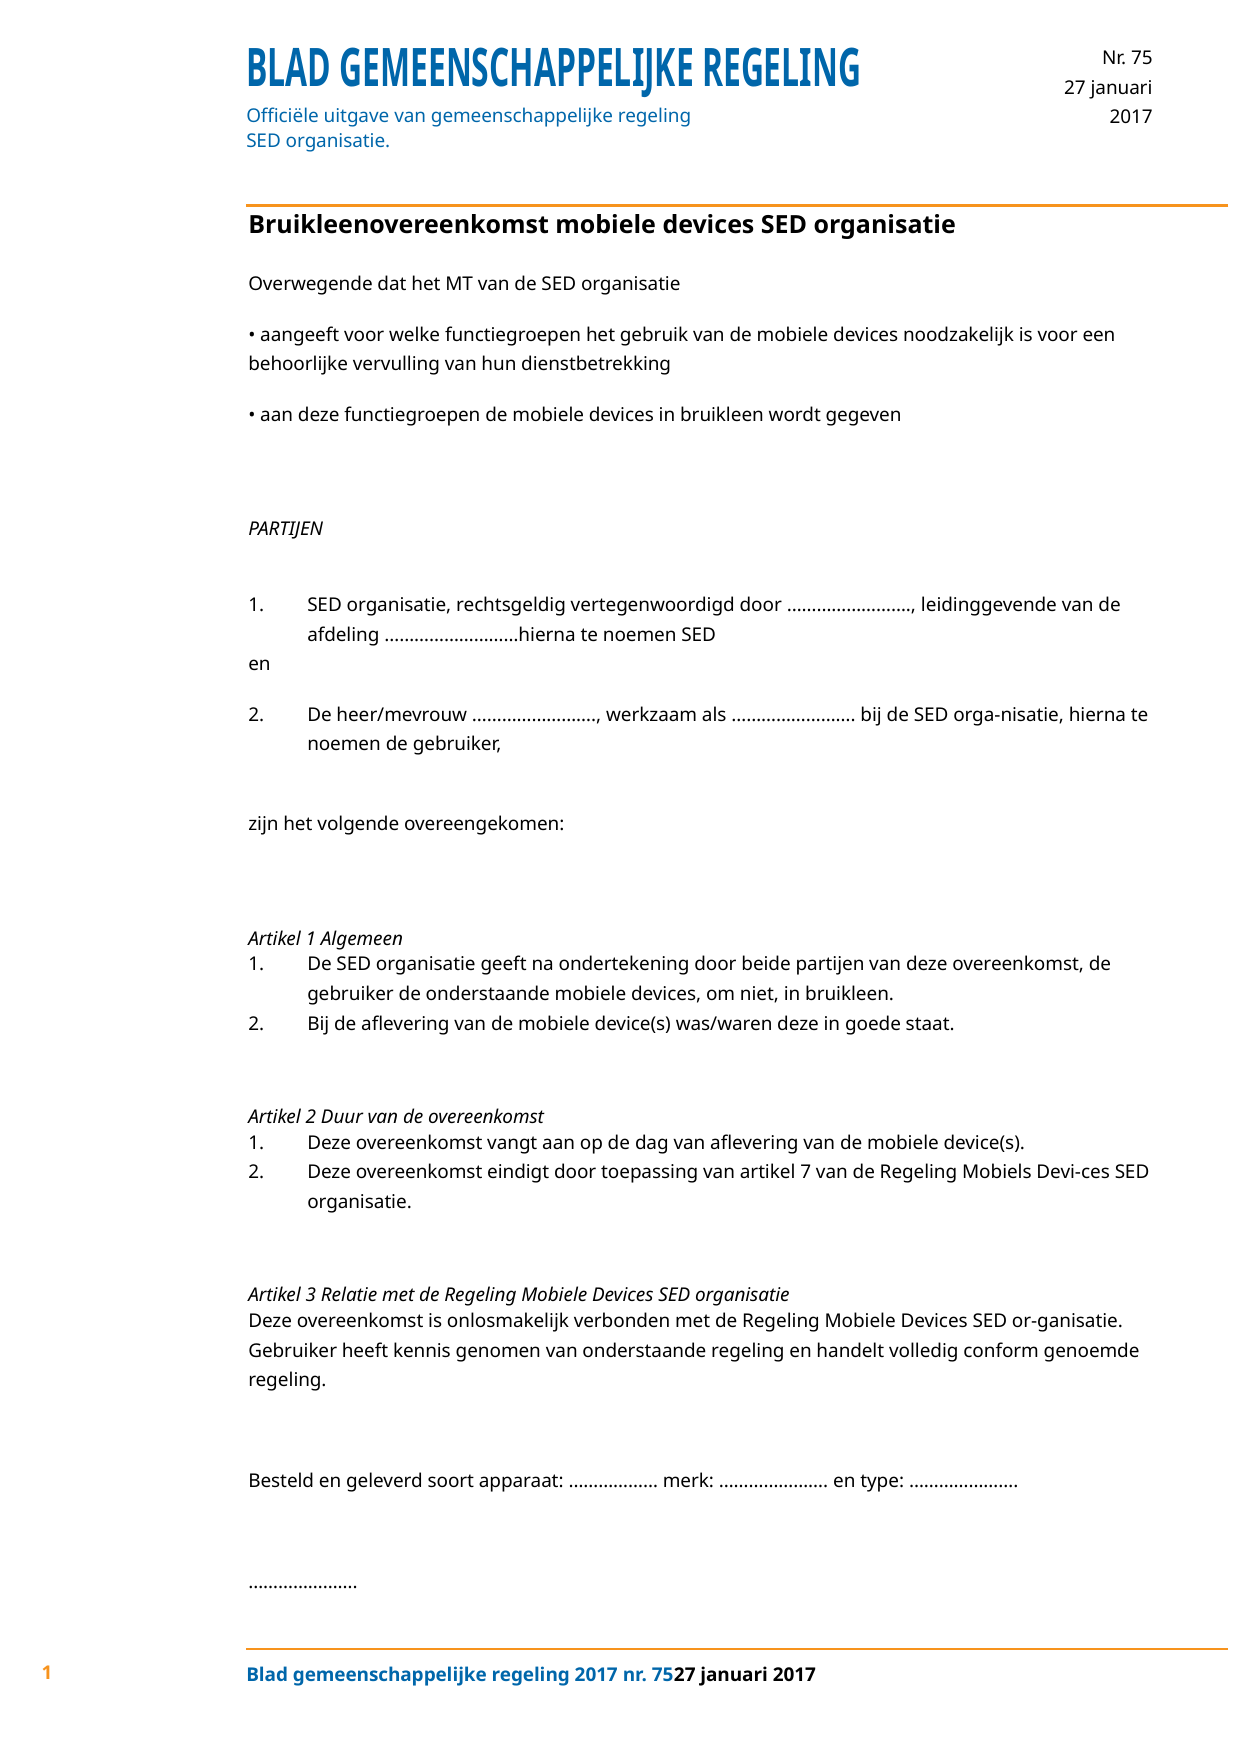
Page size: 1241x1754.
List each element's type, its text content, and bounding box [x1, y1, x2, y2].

text • aan deze functiegroepen de mobiele devices in bruikleen wordt gegeven [248, 401, 1152, 426]
text • aangeeft voor welke functiegroepen het gebruik van de mobiele devices noodzakelijk is voor een behoorlijke vervulling van hun dienstbetrekking [248, 321, 1152, 376]
picture [41, 47, 231, 172]
list De heer/mevrouw ……………………., werkzaam als ……………………. bij de SED orga-nisatie, hierna te noemen de gebruiker, [248, 701, 1152, 756]
text Bruikleenovereenkomst mobiele devices SED organisatie [248, 207, 1152, 241]
text en [248, 650, 1152, 676]
text Besteld en geleverd soort apparaat: ……………… merk: …………………. en type: …………………. [248, 1467, 1152, 1493]
list De SED organisatie geeft na ondertekening door beide partijen van deze overeenkomst, de gebruiker de onderstaande mobiele devices, om niet, in bruikleen. [248, 951, 1152, 1006]
list SED organisatie, rechtsgeldig vertegenwoordigd door ……………………., leidinggevende van de afdeling ………………………hierna te noemen SED [248, 591, 1152, 647]
list Deze overeenkomst vangt aan op de dag van aflevering van de mobiele device(s). [248, 1129, 1152, 1155]
text Artikel 3 Relatie met de Regeling Mobiele Devices SED organisatie [248, 1282, 1152, 1307]
text …………………. [248, 1568, 1152, 1594]
text zijn het volgende overeengekomen: [248, 810, 1152, 836]
text Artikel 2 Duur van de overeenkomst [248, 1103, 1152, 1129]
text Overwegende dat het MT van de SED organisatie [248, 270, 1152, 296]
list Bij de aflevering van de mobiele device(s) was/waren deze in goede staat. [248, 1010, 1152, 1035]
text Artikel 1 Algemeen [248, 925, 1152, 951]
text Deze overeenkomst is onlosmakelijk verbonden met de Regeling Mobiele Devices SED or-ganisatie. Gebruiker heeft kennis genomen van onderstaande regeling en handelt volledig conform genoemde regeling. [248, 1307, 1152, 1392]
list Deze overeenkomst eindigt door toepassing van artikel 7 van de Regeling Mobiels Devi-ces SED organisatie. [248, 1158, 1152, 1214]
text PARTIJEN [248, 515, 1152, 541]
